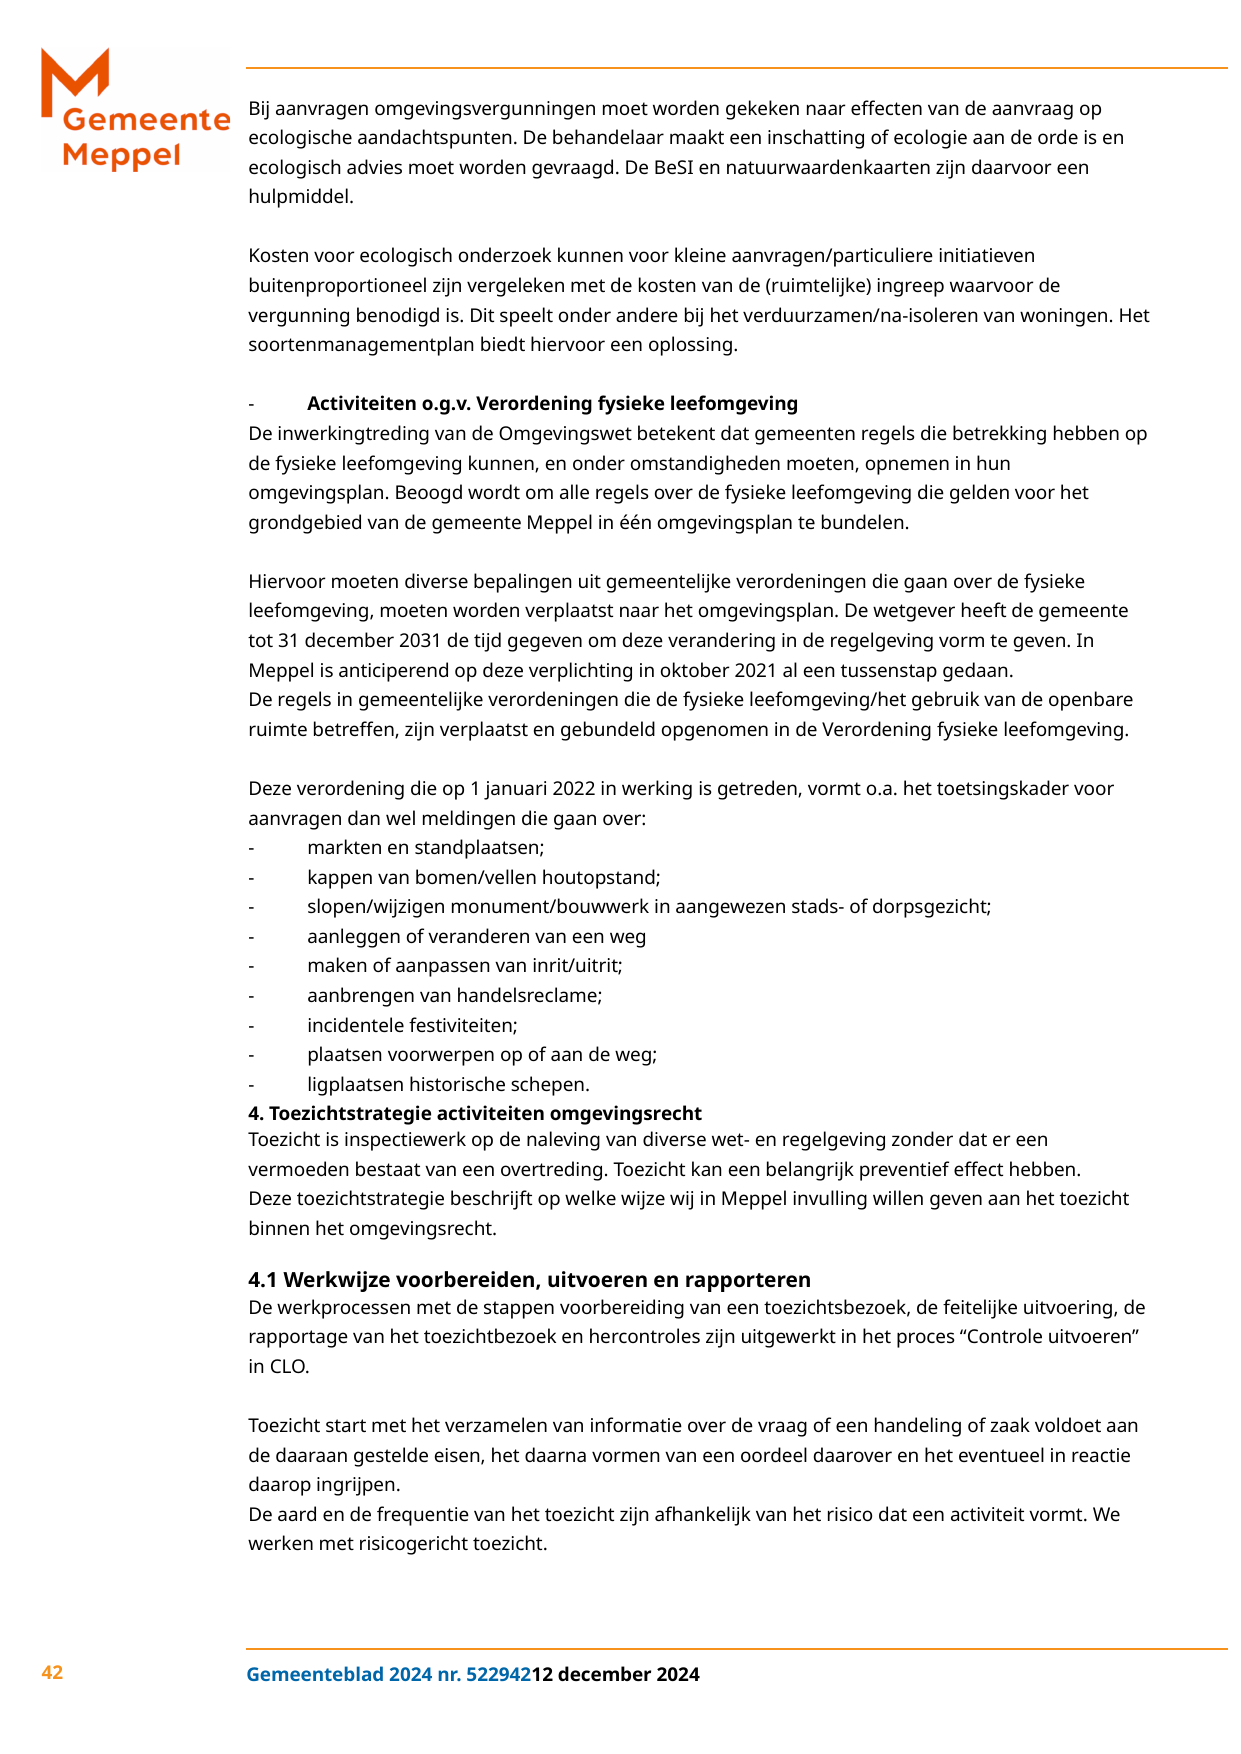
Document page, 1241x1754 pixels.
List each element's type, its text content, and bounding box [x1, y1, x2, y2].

list ligplaatsen historische schepen. [248, 1071, 1152, 1097]
list plaatsen voorwerpen op of aan de weg; [248, 1041, 1152, 1067]
list aanleggen of veranderen van een weg [248, 923, 1152, 949]
text Bij aanvragen omgevingsvergunningen moet worden gekeken naar effecten van de aanvraag op ecologische aandachtspunten. De behandelaar maakt een inschatting of ecologie aan de orde is en ecologisch advies moet worden gevraagd. De BeSI en natuurwaardenkaarten zijn daarvoor een hulpmiddel. [248, 95, 1152, 209]
list slopen/wijzigen monument/bouwwerk in aangewezen stads- of dorpsgezicht; [248, 893, 1152, 919]
text Hiervoor moeten diverse bepalingen uit gemeentelijke verordeningen die gaan over de fysieke leefomgeving, moeten worden verplaatst naar het omgevingsplan. De wetgever heeft de gemeente tot 31 december 2031 de tijd gegeven om deze verandering in de regelgeving vorm te geven. In Meppel is anticiperend op deze verplichting in oktober 2021 al een tussenstap gedaan. [248, 568, 1152, 683]
list Activiteiten o.g.v. Verordening fysieke leefomgeving [248, 391, 1152, 416]
text De werkprocessen met de stappen voorbereiding van een toezichtsbezoek, de feitelijke uitvoering, de rapportage van het toezichtbezoek en hercontroles zijn uitgewerkt in het proces “Controle uitvoeren” in CLO. [248, 1294, 1152, 1379]
text 4.1 Werkwijze voorbereiden, uitvoeren en rapporteren [248, 1266, 1152, 1294]
text Toezicht start met het verzamelen van informatie over de vraag of een handeling of zaak voldoet aan de daaraan gestelde eisen, het daarna vormen van een oordeel daarover en het eventueel in reactie daarop ingrijpen. [248, 1412, 1152, 1497]
list kappen van bomen/vellen houtopstand; [248, 864, 1152, 890]
list markten en standplaatsen; [248, 834, 1152, 860]
text Deze toezichtstrategie beschrijft op welke wijze wij in Meppel invulling willen geven aan het toezicht binnen het omgevingsrecht. [248, 1186, 1152, 1241]
list incidentele festiviteiten; [248, 1012, 1152, 1038]
text Toezicht is inspectiewerk op de naleving van diverse wet- en regelgeving zonder dat er een vermoeden bestaat van een overtreding. Toezicht kan een belangrijk preventief effect hebben. [248, 1126, 1152, 1182]
text De aard en de frequentie van het toezicht zijn afhankelijk van het risico dat een activiteit vormt. We werken met risicogericht toezicht. [248, 1501, 1152, 1556]
list maken of aanpassen van inrit/uitrit; [248, 953, 1152, 978]
picture [41, 47, 231, 172]
text Deze verordening die op 1 januari 2022 in werking is getreden, vormt o.a. het toetsingskader voor aanvragen dan wel meldingen die gaan over: [248, 775, 1152, 831]
list aanbrengen van handelsreclame; [248, 982, 1152, 1008]
text De regels in gemeentelijke verordeningen die de fysieke leefomgeving/het gebruik van de openbare ruimte betreffen, zijn verplaatst en gebundeld opgenomen in de Verordening fysieke leefomgeving. [248, 686, 1152, 742]
text Kosten voor ecologisch onderzoek kunnen voor kleine aanvragen/particuliere initiatieven buitenproportioneel zijn vergeleken met de kosten van de (ruimtelijke) ingreep waarvoor de vergunning benodigd is. Dit speelt onder andere bij het verduurzamen/na-isoleren van woningen. Het soortenmanagementplan biedt hiervoor een oplossing. [248, 243, 1152, 357]
text De inwerkingtreding van de Omgevingswet betekent dat gemeenten regels die betrekking hebben op de fysieke leefomgeving kunnen, en onder omstandigheden moeten, opnemen in hun omgevingsplan. Beoogd wordt om alle regels over de fysieke leefomgeving die gelden voor het grondgebied van de gemeente Meppel in één omgevingsplan te bundelen. [248, 420, 1152, 535]
text 4. Toezichtstrategie activiteiten omgevingsrecht [248, 1101, 1152, 1126]
